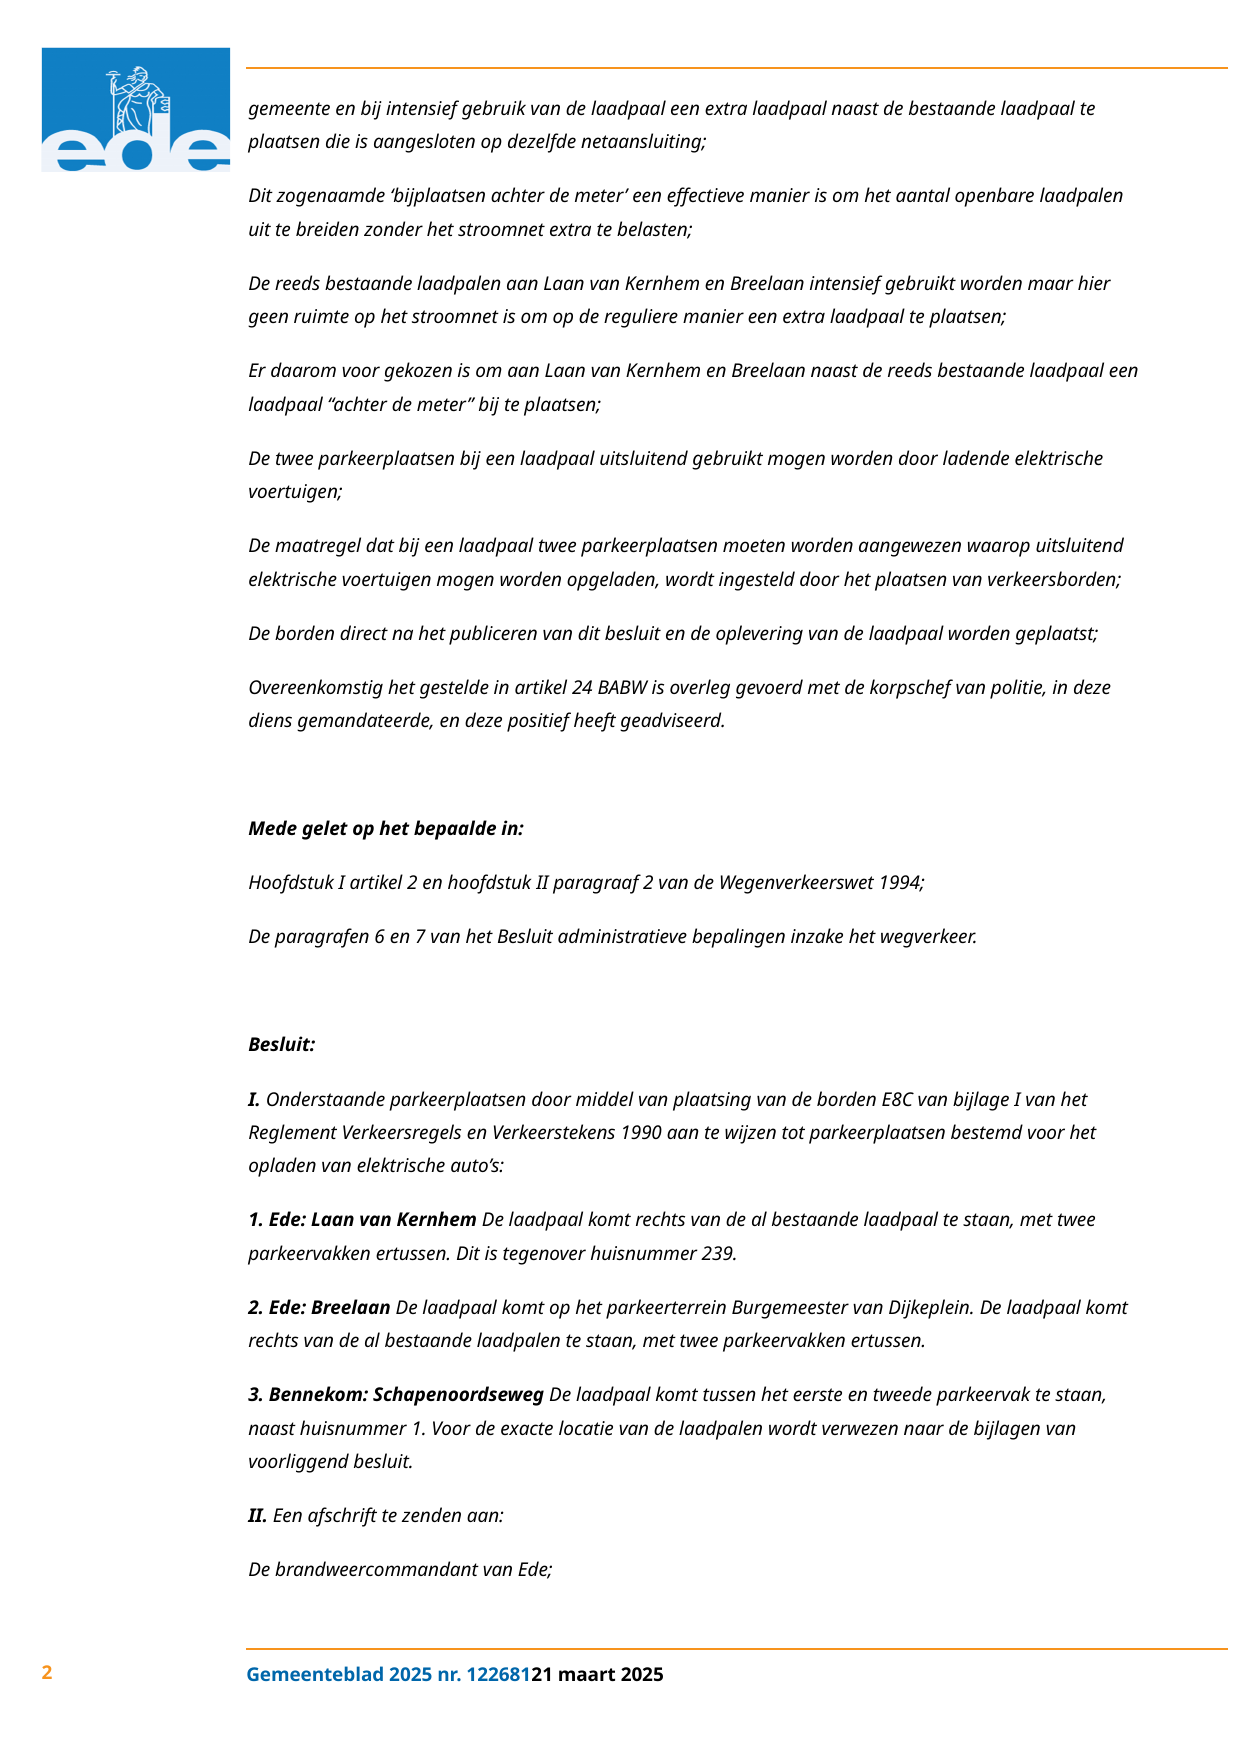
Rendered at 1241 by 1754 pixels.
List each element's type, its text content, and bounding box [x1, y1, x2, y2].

text Dit zogenaamde ‘bijplaatsen achter de meter’ een effectieve manier is om het aantal openbare laadpalen uit te breiden zonder het stroomnet extra te belasten; [248, 182, 1152, 241]
text De paragrafen 6 en 7 van het Besluit administratieve bepalingen inzake het wegverkeer. [248, 923, 1152, 949]
text De borden direct na het publiceren van dit besluit en de oplevering van de laadpaal worden geplaatst; [248, 620, 1152, 646]
text I. Onderstaande parkeerplaatsen door middel van plaatsing van de borden E8C van bijlage I van het Reglement Verkeersregels en Verkeerstekens 1990 aan te wijzen tot parkeerplaatsen bestemd voor het opladen van elektrische auto’s: [248, 1086, 1152, 1178]
text De twee parkeerplaatsen bij een laadpaal uitsluitend gebruikt mogen worden door ladende elektrische voertuigen; [248, 445, 1152, 504]
text 2. Ede: Breelaan De laadpaal komt op het parkeerterrein Burgemeester van Dijkeplein. De laadpaal komt rechts van de al bestaande laadpalen te staan, met twee parkeervakken ertussen. [248, 1294, 1152, 1353]
picture [41, 47, 231, 172]
text Overeenkomstig het gestelde in artikel 24 BABW is overleg gevoerd met de korpschef van politie, in deze diens gemandateerde, en deze positief heeft geadviseerd. [248, 674, 1152, 733]
text Mede gelet op het bepaalde in: [248, 815, 1152, 841]
text 1. Ede: Laan van Kernhem De laadpaal komt rechts van de al bestaande laadpaal te staan, met twee parkeervakken ertussen. Dit is tegenover huisnummer 239. [248, 1207, 1152, 1266]
text Besluit: [248, 1032, 1152, 1057]
text gemeente en bij intensief gebruik van de laadpaal een extra laadpaal naast de bestaande laadpaal te plaatsen die is aangesloten op dezelfde netaansluiting; [248, 95, 1152, 154]
text De maatregel dat bij een laadpaal twee parkeerplaatsen moeten worden aangewezen waarop uitsluitend elektrische voertuigen mogen worden opgeladen, wordt ingesteld door het plaatsen van verkeersborden; [248, 532, 1152, 591]
text De brandweercommandant van Ede; [248, 1557, 1152, 1582]
text Hoofdstuk I artikel 2 en hoofdstuk II paragraaf 2 van de Wegenverkeerswet 1994; [248, 869, 1152, 895]
text De reeds bestaande laadpalen aan Laan van Kernhem en Breelaan intensief gebruikt worden maar hier geen ruimte op het stroomnet is om op de reguliere manier een extra laadpaal te plaatsen; [248, 270, 1152, 329]
text II. Een afschrift te zenden aan: [248, 1503, 1152, 1528]
text Er daarom voor gekozen is om aan Laan van Kernhem en Breelaan naast de reeds bestaande laadpaal een laadpaal “achter de meter” bij te plaatsen; [248, 357, 1152, 416]
text 3. Bennekom: Schapenoordseweg De laadpaal komt tussen het eerste en tweede parkeervak te staan, naast huisnummer 1. Voor de exacte locatie van de laadpalen wordt verwezen naar de bijlagen van voorliggend besluit. [248, 1382, 1152, 1474]
